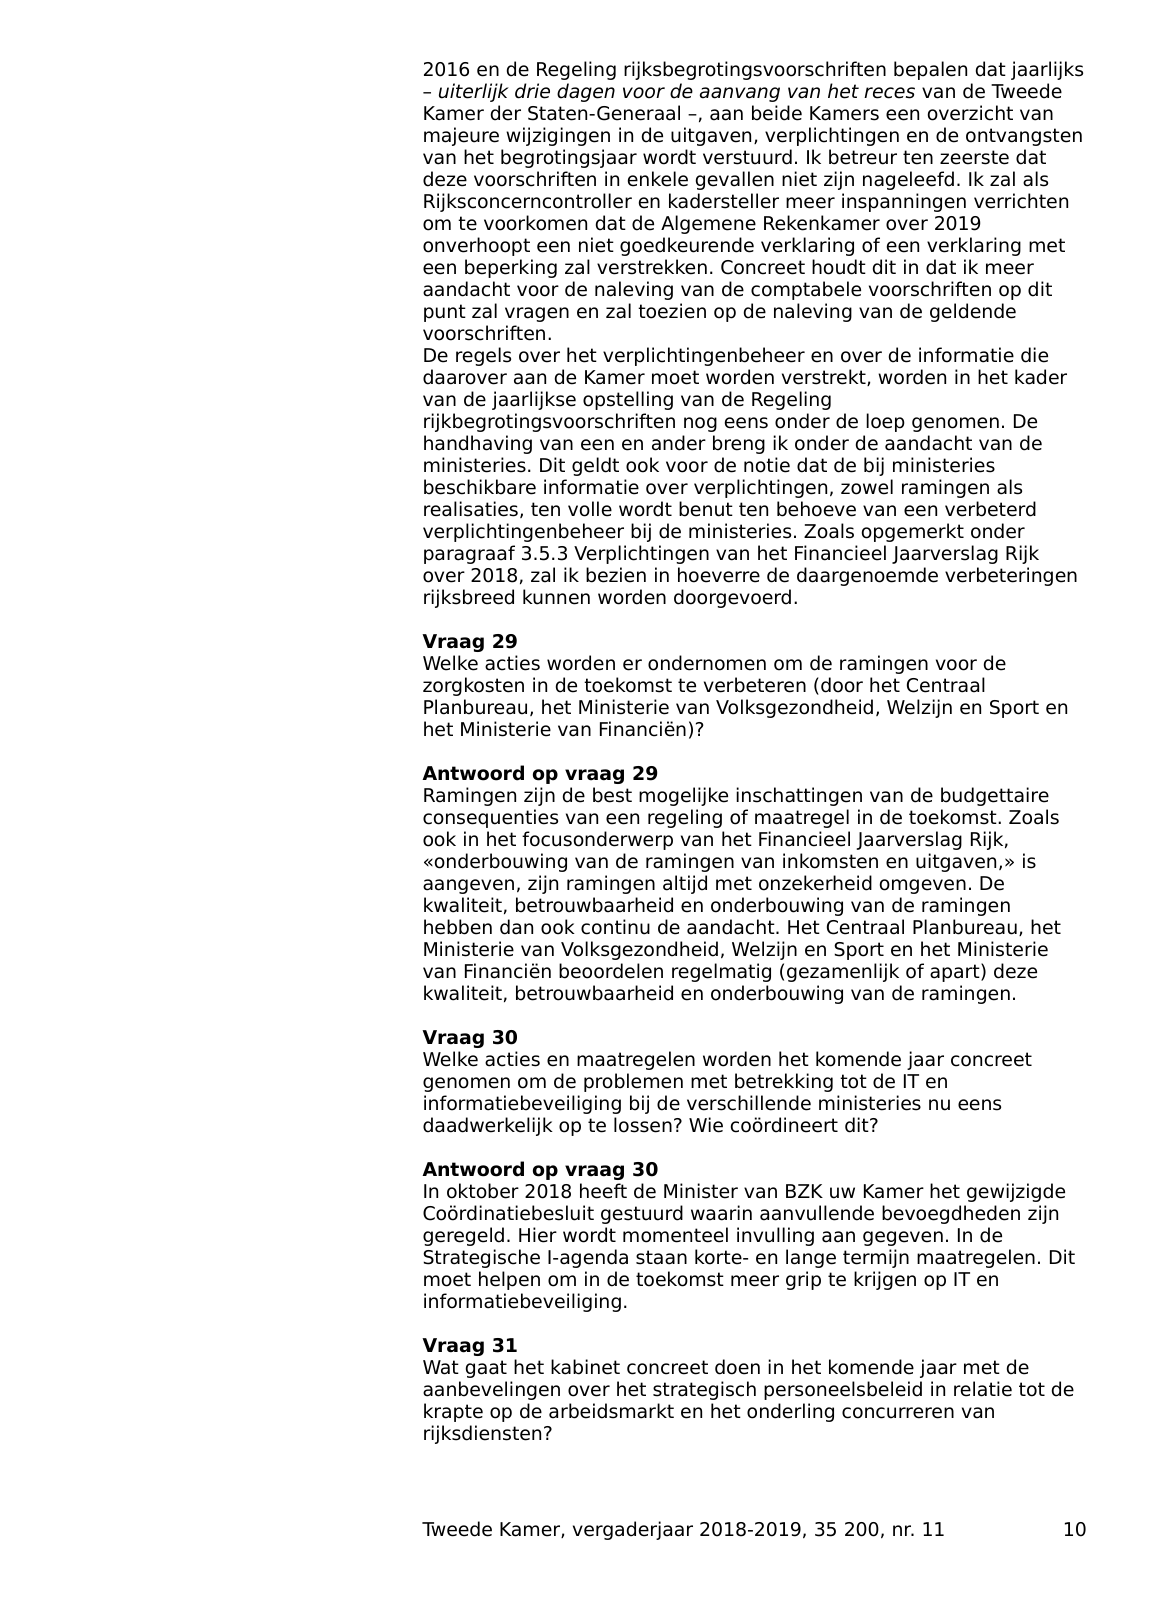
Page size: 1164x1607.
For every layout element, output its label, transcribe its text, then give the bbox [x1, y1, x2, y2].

text Vraag 29 [422, 631, 1087, 653]
text De regels over het verplichtingenbeheer en over de informatie die daarover aan de Kamer moet worden verstrekt, worden in het kader van de jaarlijkse opstelling van de Regeling rijkbegrotingsvoorschriften nog eens onder de loep genomen. De handhaving van een en ander breng ik onder de aandacht van de ministeries. Dit geldt ook voor de notie dat de bij ministeries beschikbare informatie over verplichtingen, zowel ramingen als realisaties, ten volle wordt benut ten behoeve van een verbeterd verplichtingenbeheer bij de ministeries. Zoals opgemerkt onder paragraaf 3.5.3 Verplichtingen van het Financieel Jaarverslag Rijk over 2018, zal ik bezien in hoeverre de daargenoemde verbeteringen rijksbreed kunnen worden doorgevoerd. [422, 345, 1087, 608]
text Wat gaat het kabinet concreet doen in het komende jaar met de aanbevelingen over het strategisch personeelsbeleid in relatie tot de krapte op de arbeidsmarkt en het onderling concurreren van rijksdiensten? [422, 1357, 1087, 1445]
text In oktober 2018 heeft de Minister van BZK uw Kamer het gewijzigde Coördinatiebesluit gestuurd waarin aanvullende bevoegdheden zijn geregeld. Hier wordt momenteel invulling aan gegeven. In de Strategische I-agenda staan korte- en lange termijn maatregelen. Dit moet helpen om in de toekomst meer grip te krijgen op IT en informatiebeveiliging. [422, 1181, 1087, 1313]
text Welke acties en maatregelen worden het komende jaar concreet genomen om de problemen met betrekking tot de IT en informatiebeveiliging bij de verschillende ministeries nu eens daadwerkelijk op te lossen? Wie coördineert dit? [422, 1049, 1087, 1137]
text Vraag 31 [422, 1335, 1087, 1357]
text Ramingen zijn de best mogelijke inschattingen van de budgettaire consequenties van een regeling of maatregel in de toekomst. Zoals ook in het focusonderwerp van het Financieel Jaarverslag Rijk, «onderbouwing van de ramingen van inkomsten en uitgaven,» is aangeven, zijn ramingen altijd met onzekerheid omgeven. De kwaliteit, betrouwbaarheid en onderbouwing van de ramingen hebben dan ook continu de aandacht. Het Centraal Planbureau, het Ministerie van Volksgezondheid, Welzijn en Sport en het Ministerie van Financiën beoordelen regelmatig (gezamenlijk of apart) deze kwaliteit, betrouwbaarheid en onderbouwing van de ramingen. [422, 785, 1087, 1004]
text 2016 en de Regeling rijksbegrotingsvoorschriften bepalen dat jaarlijks – uiterlijk drie dagen voor de aanvang van het reces van de Tweede Kamer der Staten-Generaal –, aan beide Kamers een overzicht van majeure wijzigingen in de uitgaven, verplichtingen en de ontvangsten van het begrotingsjaar wordt verstuurd. Ik betreur ten zeerste dat deze voorschriften in enkele gevallen niet zijn nageleefd. Ik zal als Rijksconcerncontroller en kadersteller meer inspanningen verrichten om te voorkomen dat de Algemene Rekenkamer over 2019 onverhoopt een niet goedkeurende verklaring of een verklaring met een beperking zal verstrekken. Concreet houdt dit in dat ik meer aandacht voor de naleving van de comptabele voorschriften op dit punt zal vragen en zal toezien op de naleving van de geldende voorschriften. [422, 59, 1087, 345]
text Welke acties worden er ondernomen om de ramingen voor de zorgkosten in de toekomst te verbeteren (door het Centraal Planbureau, het Ministerie van Volksgezondheid, Welzijn en Sport en het Ministerie van Financiën)? [422, 653, 1087, 741]
text Antwoord op vraag 29 [422, 763, 1087, 785]
text Vraag 30 [422, 1027, 1087, 1049]
text Antwoord op vraag 30 [422, 1159, 1087, 1181]
